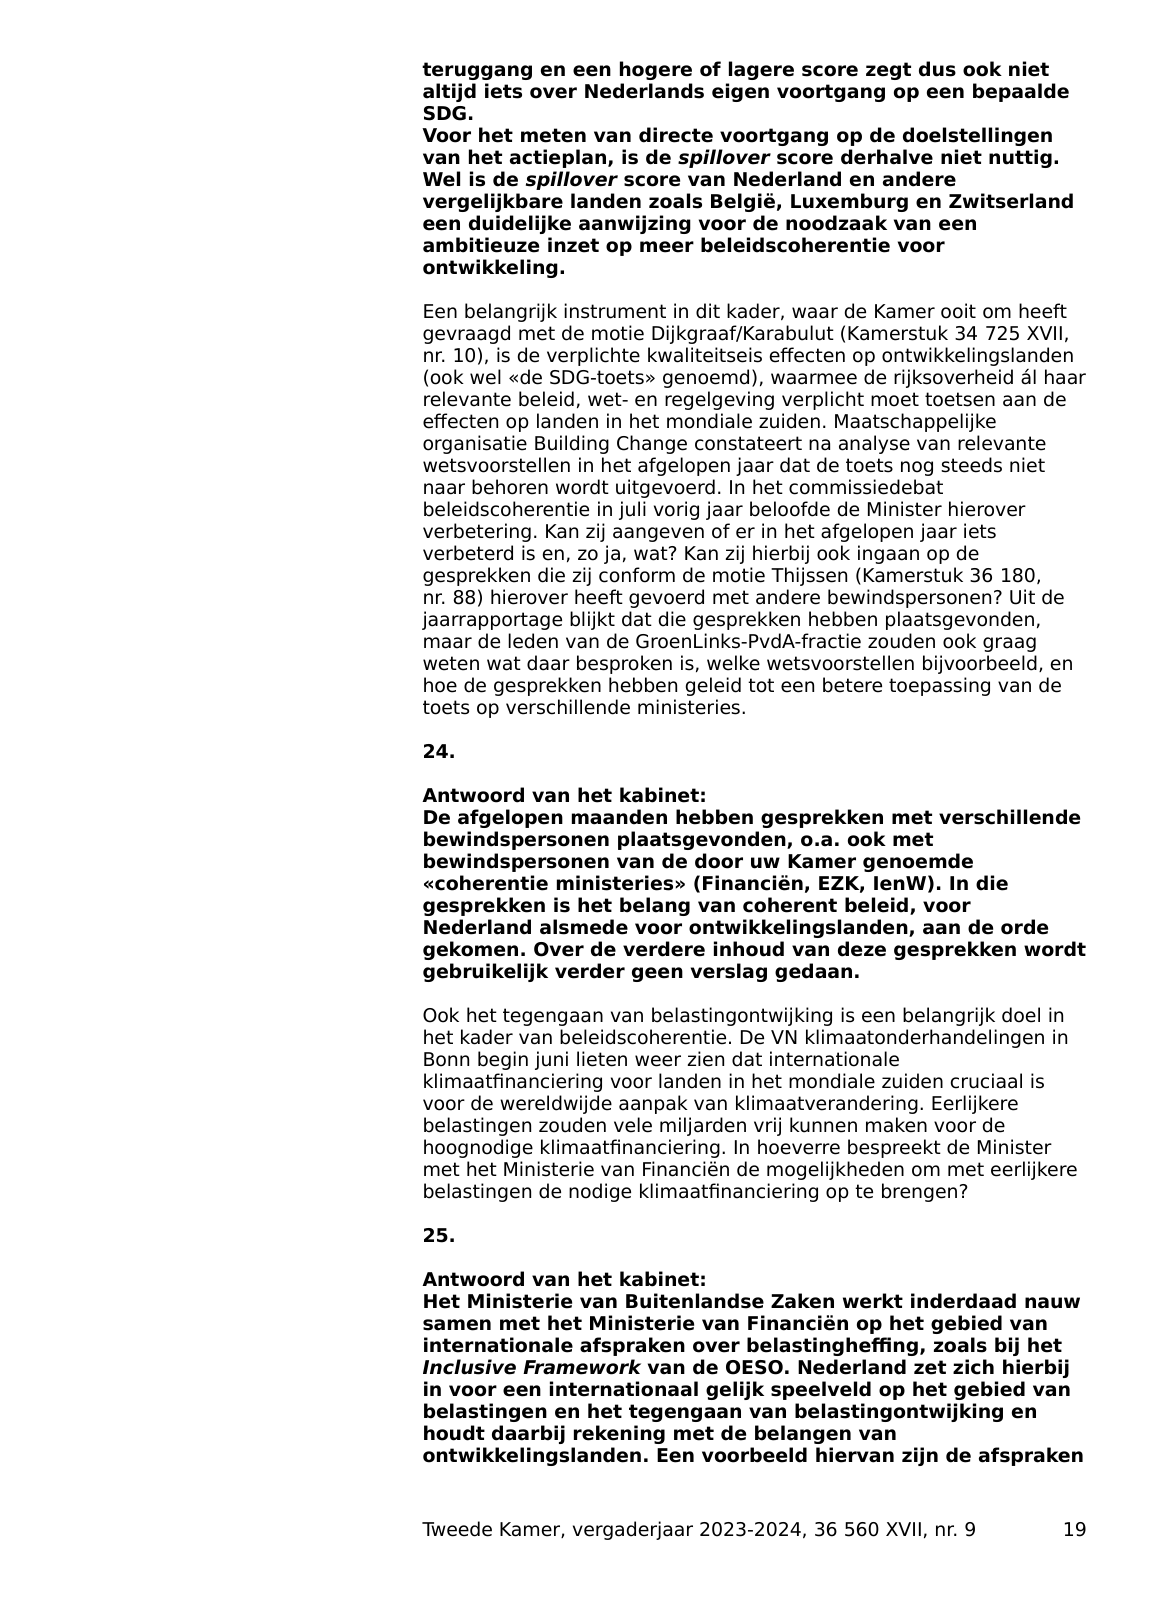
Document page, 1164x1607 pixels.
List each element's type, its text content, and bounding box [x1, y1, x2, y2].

text Antwoord van het kabinet: [422, 785, 1087, 807]
text Een belangrijk instrument in dit kader, waar de Kamer ooit om heeft gevraagd met de motie Dijkgraaf/Karabulut (Kamerstuk 34 725 XVII, nr. 10), is de verplichte kwaliteitseis effecten op ontwikkelingslanden (ook wel «de SDG-toets» genoemd), waarmee de rijksoverheid ál haar relevante beleid, wet- en regelgeving verplicht moet toetsen aan de effecten op landen in het mondiale zuiden. Maatschappelijke organisatie Building Change constateert na analyse van relevante wetsvoorstellen in het afgelopen jaar dat de toets nog steeds niet naar behoren wordt uitgevoerd. In het commissiedebat beleidscoherentie in juli vorig jaar beloofde de Minister hierover verbetering. Kan zij aangeven of er in het afgelopen jaar iets verbeterd is en, zo ja, wat? Kan zij hierbij ook ingaan op de gesprekken die zij conform de motie Thijssen (Kamerstuk 36 180, nr. 88) hierover heeft gevoerd met andere bewindspersonen? Uit de jaarrapportage blijkt dat die gesprekken hebben plaatsgevonden, maar de leden van de GroenLinks-PvdA-fractie zouden ook graag weten wat daar besproken is, welke wetsvoorstellen bijvoorbeeld, en hoe de gesprekken hebben geleid tot een betere toepassing van de toets op verschillende ministeries. [422, 301, 1087, 719]
text De afgelopen maanden hebben gesprekken met verschillende bewindspersonen plaatsgevonden, o.a. ook met bewindspersonen van de door uw Kamer genoemde «coherentie ministeries» (Financiën, EZK, IenW). In die gesprekken is het belang van coherent beleid, voor Nederland alsmede voor ontwikkelingslanden, aan de orde gekomen. Over de verdere inhoud van deze gesprekken wordt gebruikelijk verder geen verslag gedaan. [422, 807, 1087, 983]
text Antwoord van het kabinet: [422, 1269, 1087, 1291]
text Ook het tegengaan van belastingontwijking is een belangrijk doel in het kader van beleidscoherentie. De VN klimaatonderhandelingen in Bonn begin juni lieten weer zien dat internationale klimaatfinanciering voor landen in het mondiale zuiden cruciaal is voor de wereldwijde aanpak van klimaatverandering. Eerlijkere belastingen zouden vele miljarden vrij kunnen maken voor de hoognodige klimaatfinanciering. In hoeverre bespreekt de Minister met het Ministerie van Financiën de mogelijkheden om met eerlijkere belastingen de nodige klimaatfinanciering op te brengen? [422, 1005, 1087, 1203]
text teruggang en een hogere of lagere score zegt dus ook niet altijd iets over Nederlands eigen voortgang op een bepaalde SDG. [422, 59, 1087, 125]
subtitle 24. [422, 741, 1087, 763]
subtitle 25. [422, 1225, 1087, 1247]
text Het Ministerie van Buitenlandse Zaken werkt inderdaad nauw samen met het Ministerie van Financiën op het gebied van internationale afspraken over belastingheffing, zoals bij het Inclusive Framework van de OESO. Nederland zet zich hierbij in voor een internationaal gelijk speelveld op het gebied van belastingen en het tegengaan van belastingontwijking en houdt daarbij rekening met de belangen van ontwikkelingslanden. Een voorbeeld hiervan zijn de afspraken [422, 1291, 1087, 1467]
text Voor het meten van directe voortgang op de doelstellingen van het actieplan, is de spillover score derhalve niet nuttig. Wel is de spillover score van Nederland en andere vergelijkbare landen zoals België, Luxemburg en Zwitserland een duidelijke aanwijzing voor de noodzaak van een ambitieuze inzet op meer beleidscoherentie voor ontwikkeling. [422, 125, 1087, 279]
